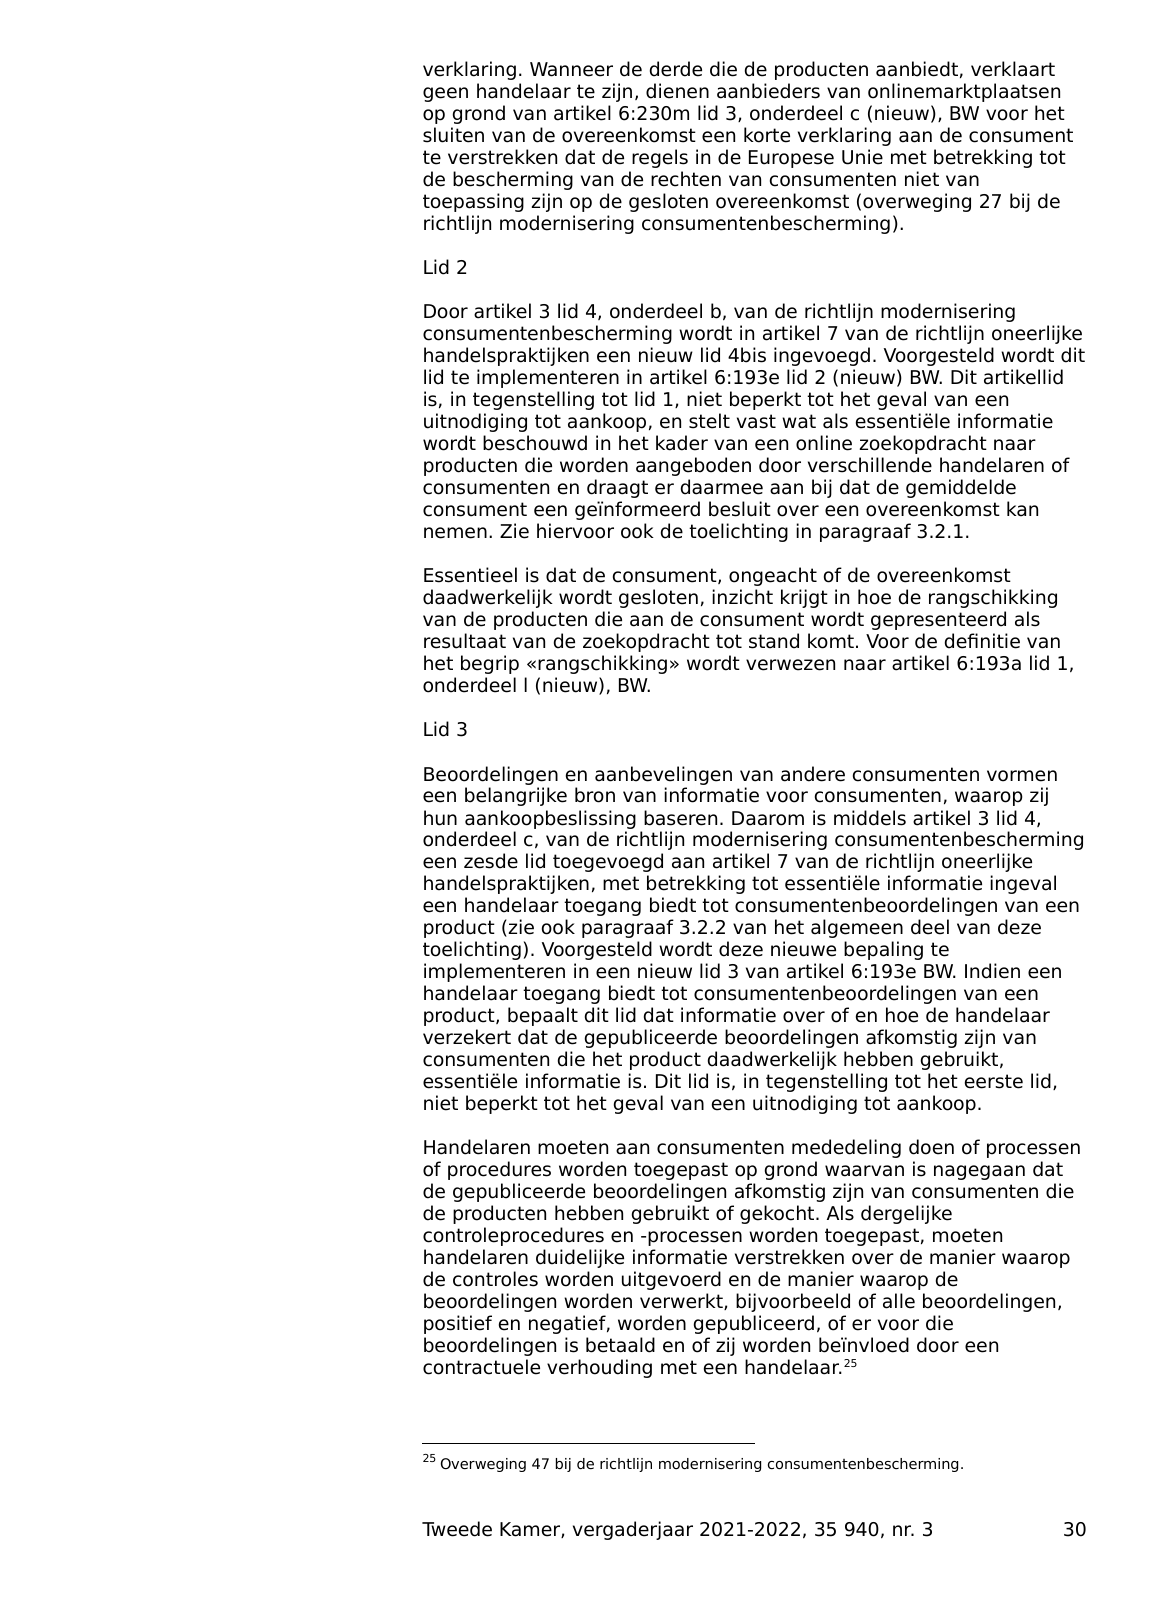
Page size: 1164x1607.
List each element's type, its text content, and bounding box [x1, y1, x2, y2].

subtitle Lid 2 [422, 257, 1087, 279]
text verklaring. Wanneer de derde die de producten aanbiedt, verklaart geen handelaar te zijn, dienen aanbieders van onlinemarktplaatsen op grond van artikel 6:230m lid 3, onderdeel c (nieuw), BW voor het sluiten van de overeenkomst een korte verklaring aan de consument te verstrekken dat de regels in de Europese Unie met betrekking tot de bescherming van de rechten van consumenten niet van toepassing zijn op de gesloten overeenkomst (overweging 27 bij de richtlijn modernisering consumentenbescherming). [422, 59, 1087, 235]
text Door artikel 3 lid 4, onderdeel b, van de richtlijn modernisering consumentenbescherming wordt in artikel 7 van de richtlijn oneerlijke handelspraktijken een nieuw lid 4bis ingevoegd. Voorgesteld wordt dit lid te implementeren in artikel 6:193e lid 2 (nieuw) BW. Dit artikellid is, in tegenstelling tot lid 1, niet beperkt tot het geval van een uitnodiging tot aankoop, en stelt vast wat als essentiële informatie wordt beschouwd in het kader van een online zoekopdracht naar producten die worden aangeboden door verschillende handelaren of consumenten en draagt er daarmee aan bij dat de gemiddelde consument een geïnformeerd besluit over een overeenkomst kan nemen. Zie hiervoor ook de toelichting in paragraaf 3.2.1. [422, 301, 1087, 543]
text Beoordelingen en aanbevelingen van andere consumenten vormen een belangrijke bron van informatie voor consumenten, waarop zij hun aankoopbeslissing baseren. Daarom is middels artikel 3 lid 4, onderdeel c, van de richtlijn modernisering consumentenbescherming een zesde lid toegevoegd aan artikel 7 van de richtlijn oneerlijke handelspraktijken, met betrekking tot essentiële informatie ingeval een handelaar toegang biedt tot consumentenbeoordelingen van een product (zie ook paragraaf 3.2.2 van het algemeen deel van deze toelichting). Voorgesteld wordt deze nieuwe bepaling te implementeren in een nieuw lid 3 van artikel 6:193e BW. Indien een handelaar toegang biedt tot consumentenbeoordelingen van een product, bepaalt dit lid dat informatie over of en hoe de handelaar verzekert dat de gepubliceerde beoordelingen afkomstig zijn van consumenten die het product daadwerkelijk hebben gebruikt, essentiële informatie is. Dit lid is, in tegenstelling tot het eerste lid, niet beperkt tot het geval van een uitnodiging tot aankoop. [422, 763, 1087, 1115]
subtitle Lid 3 [422, 719, 1087, 741]
text Overweging 47 bij de richtlijn modernisering consumentenbescherming. [422, 1452, 1087, 1474]
text Handelaren moeten aan consumenten mededeling doen of processen of procedures worden toegepast op grond waarvan is nagegaan dat de gepubliceerde beoordelingen afkomstig zijn van consumenten die de producten hebben gebruikt of gekocht. Als dergelijke controleprocedures en -processen worden toegepast, moeten handelaren duidelijke informatie verstrekken over de manier waarop de controles worden uitgevoerd en de manier waarop de beoordelingen worden verwerkt, bijvoorbeeld of alle beoordelingen, positief en negatief, worden gepubliceerd, of er voor die beoordelingen is betaald en of zij worden beïnvloed door een contractuele verhouding met een handelaar. [422, 1137, 1087, 1379]
text Essentieel is dat de consument, ongeacht of de overeenkomst daadwerkelijk wordt gesloten, inzicht krijgt in hoe de rangschikking van de producten die aan de consument wordt gepresenteerd als resultaat van de zoekopdracht tot stand komt. Voor de definitie van het begrip «rangschikking» wordt verwezen naar artikel 6:193a lid 1, onderdeel l (nieuw), BW. [422, 565, 1087, 697]
